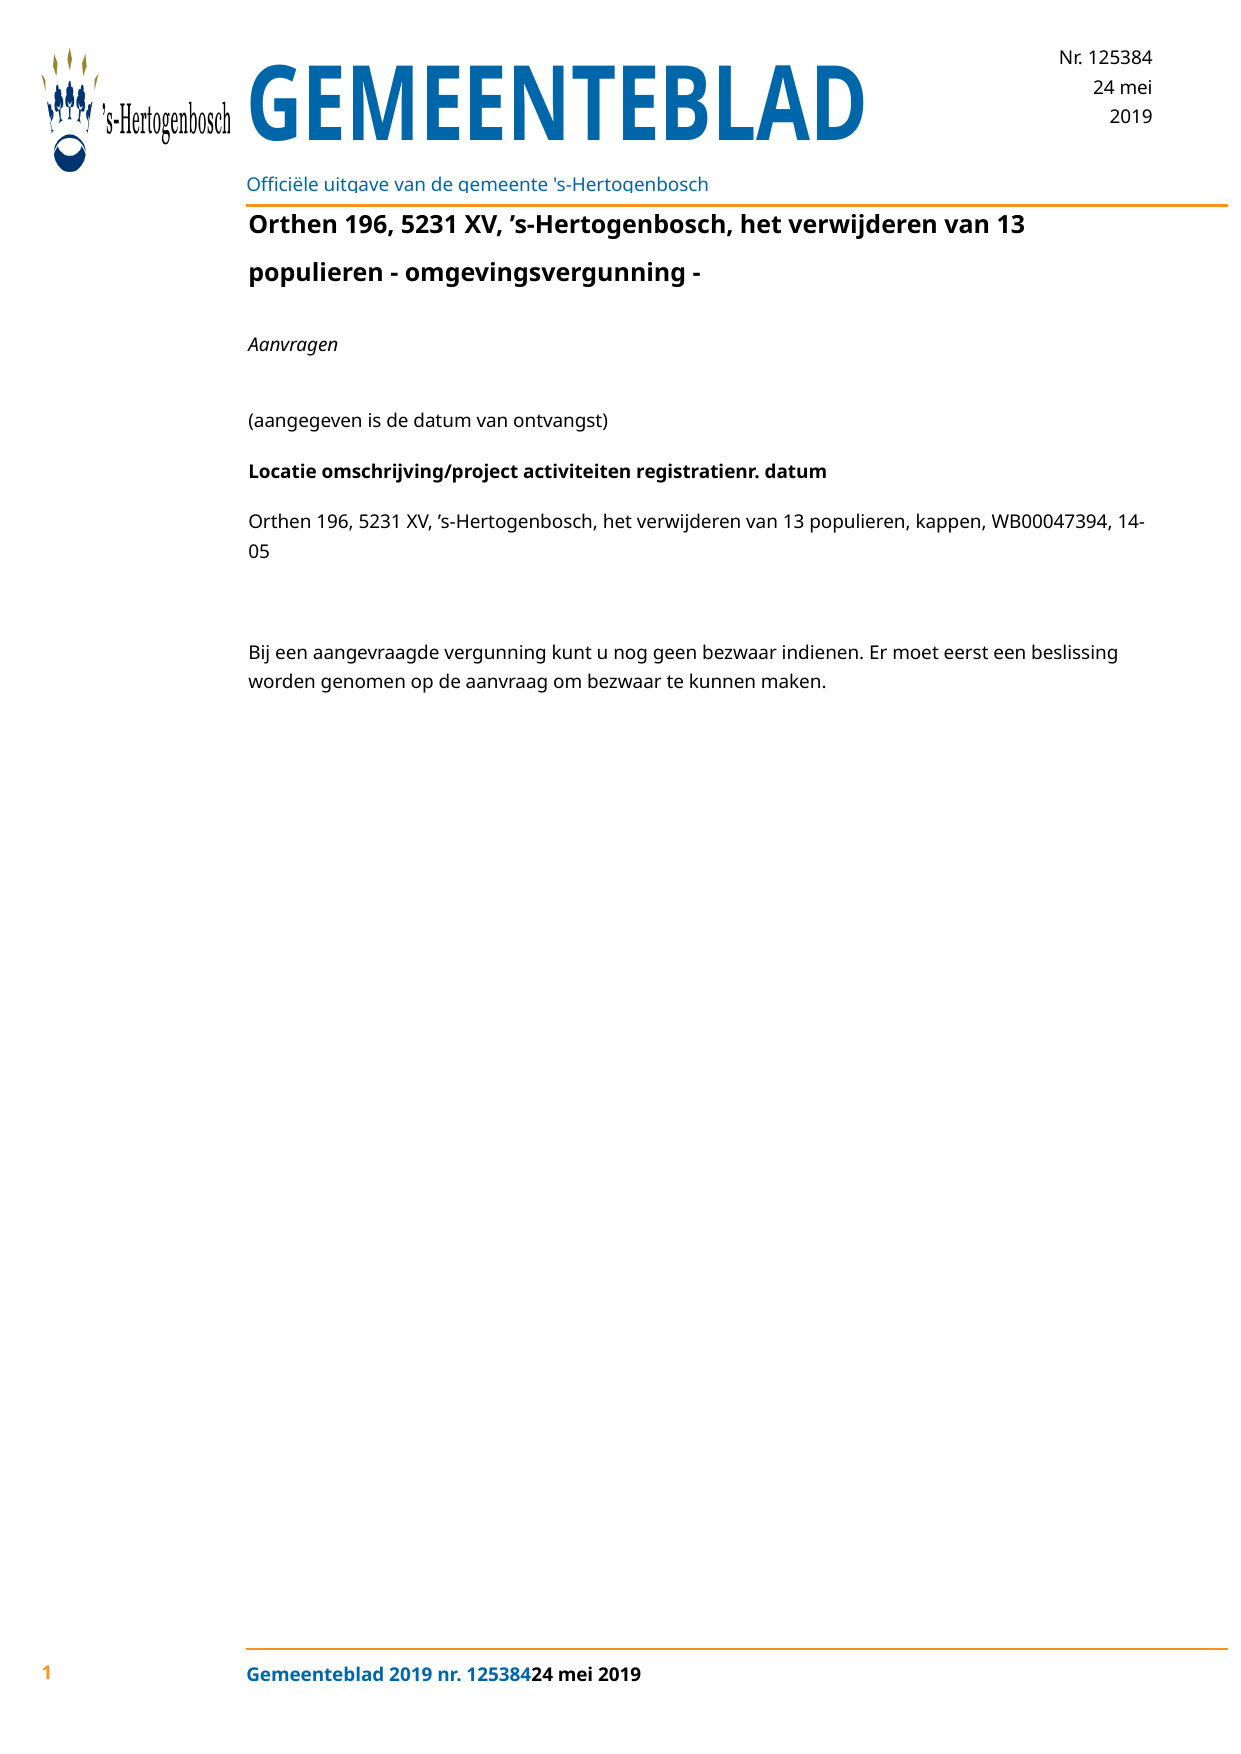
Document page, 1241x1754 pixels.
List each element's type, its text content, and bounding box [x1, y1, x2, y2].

text Locatie omschrijving/project activiteiten registratienr. datum [248, 458, 1152, 484]
text Orthen 196, 5231 XV, ’s-Hertogenbosch, het verwijderen van 13 populieren, kappen, WB00047394, 14-05 [248, 508, 1152, 564]
picture [41, 47, 231, 172]
text Bij een aangevraagde vergunning kunt u nog geen bezwaar indienen. Er moet eerst een beslissing worden genomen op de aanvraag om bezwaar te kunnen maken. [248, 639, 1152, 694]
text (aangegeven is de datum van ontvangst) [248, 408, 1152, 433]
text Aanvragen [248, 331, 1152, 357]
text Orthen 196, 5231 XV, ’s-Hertogenbosch, het verwijderen van 13 populieren - omgevingsvergunning - [248, 207, 1152, 288]
